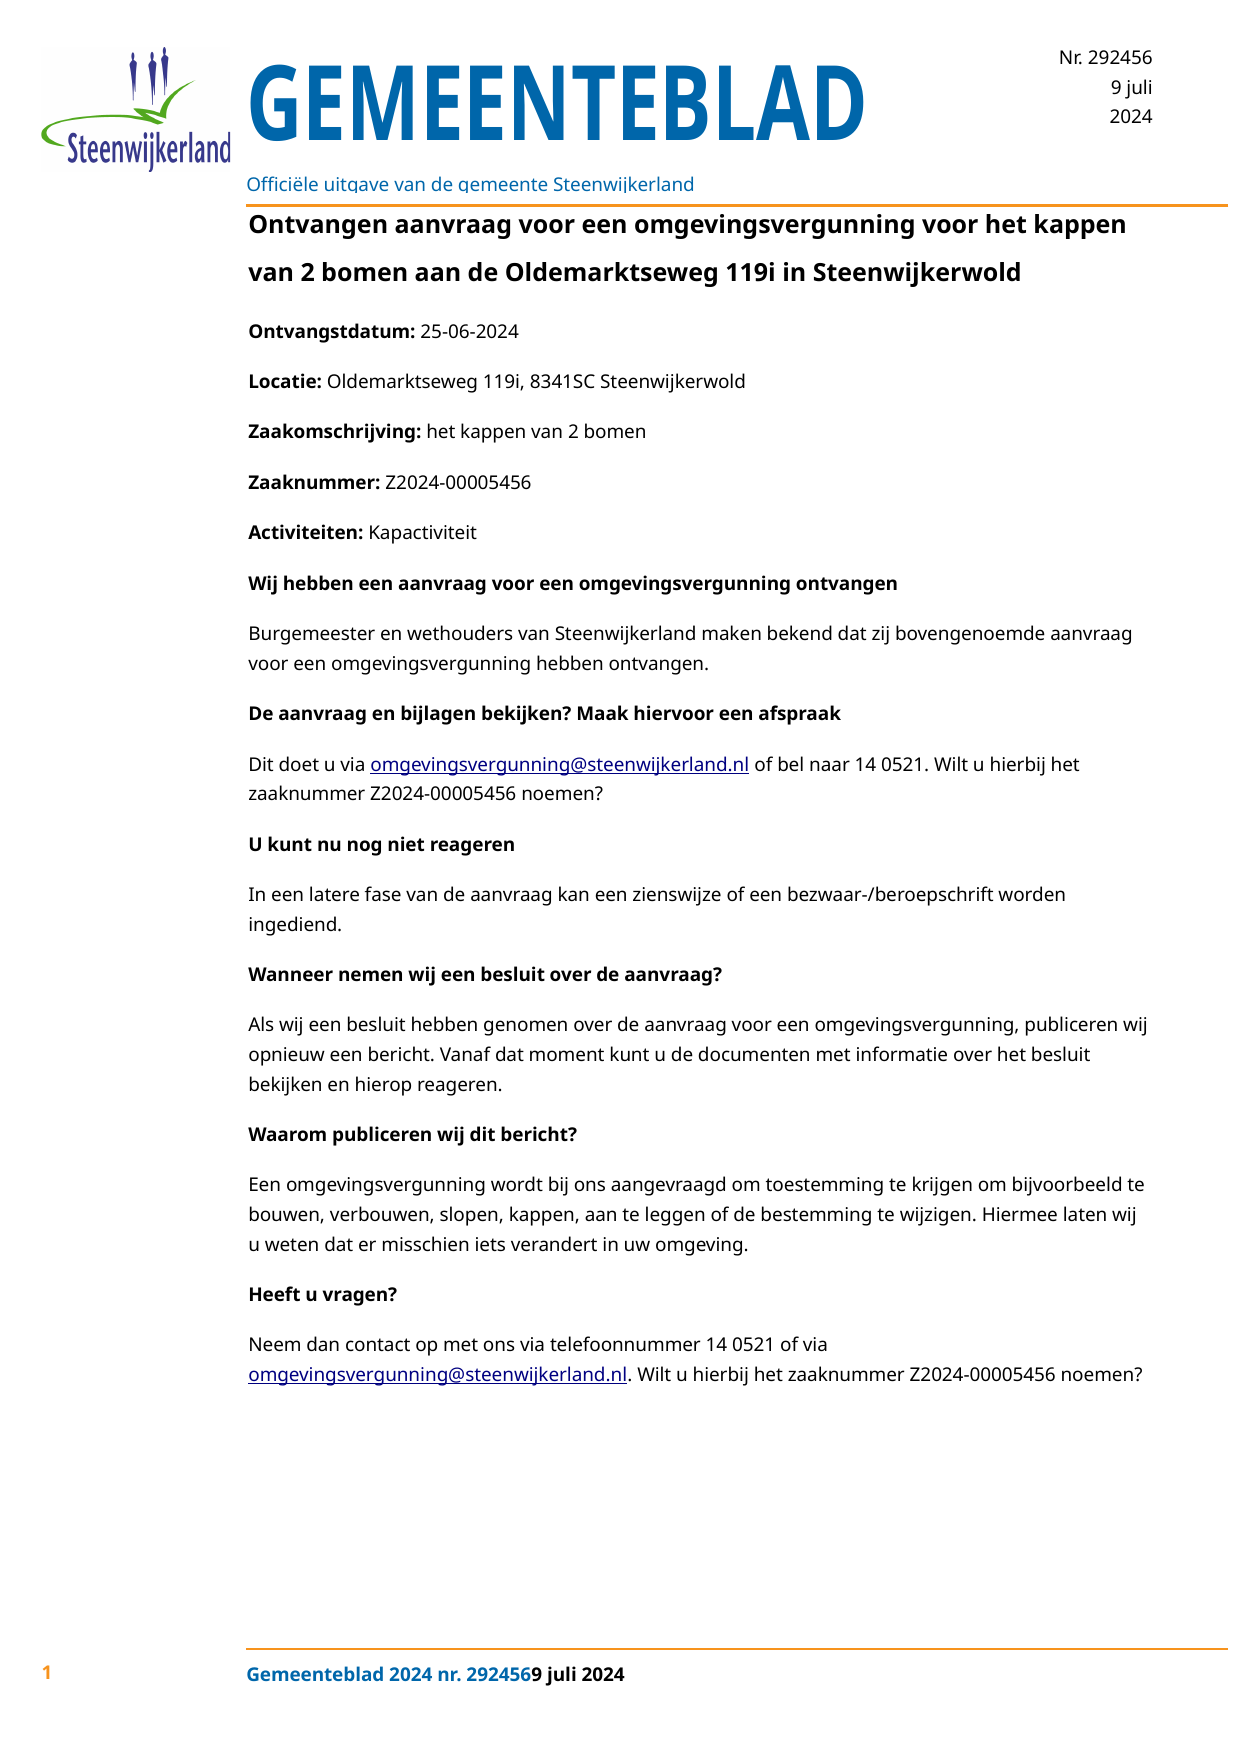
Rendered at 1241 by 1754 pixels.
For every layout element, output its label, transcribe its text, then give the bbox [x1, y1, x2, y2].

text Ontvangen aanvraag voor een omgevingsvergunning voor het kappen van 2 bomen aan de Oldemarktseweg 119i in Steenwijkerwold [248, 207, 1152, 288]
text De aanvraag en bijlagen bekijken? Maak hiervoor een afspraak [248, 700, 1152, 726]
text Burgemeester en wethouders van Steenwijkerland maken bekend dat zij bovengenoemde aanvraag voor een omgevingsvergunning hebben ontvangen. [248, 620, 1152, 676]
text Dit doet u via omgevingsvergunning@steenwijkerland.nl of bel naar 14 0521. Wilt u hierbij het zaaknummer Z2024-00005456 noemen? [248, 751, 1152, 806]
text Locatie: Oldemarktseweg 119i, 8341SC Steenwijkerwold [248, 368, 1152, 394]
text Zaakomschrijving: het kappen van 2 bomen [248, 419, 1152, 444]
text Waarom publiceren wij dit bericht? [248, 1121, 1152, 1147]
text Wij hebben een aanvraag voor een omgevingsvergunning ontvangen [248, 570, 1152, 596]
text Als wij een besluit hebben genomen over de aanvraag voor een omgevingsvergunning, publiceren wij opnieuw een bericht. Vanaf dat moment kunt u de documenten met informatie over het besluit bekijken en hierop reageren. [248, 1012, 1152, 1097]
text Ontvangstdatum: 25-06-2024 [248, 318, 1152, 344]
picture [41, 47, 231, 172]
text Activiteiten: Kapactiviteit [248, 519, 1152, 545]
text Wanneer nemen wij een besluit over de aanvraag? [248, 961, 1152, 987]
text Zaaknummer: Z2024-00005456 [248, 469, 1152, 495]
text Heeft u vragen? [248, 1281, 1152, 1307]
text In een latere fase van de aanvraag kan een zienswijze of een bezwaar-/beroepschrift worden ingediend. [248, 881, 1152, 937]
text Neem dan contact op met ons via telefoonnummer 14 0521 of via omgevingsvergunning@steenwijkerland.nl. Wilt u hierbij het zaaknummer Z2024-00005456 noemen? [248, 1332, 1152, 1387]
text U kunt nu nog niet reageren [248, 831, 1152, 857]
text Een omgevingsvergunning wordt bij ons aangevraagd om toestemming te krijgen om bijvoorbeeld te bouwen, verbouwen, slopen, kappen, aan te leggen of de bestemming te wijzigen. Hiermee laten wij u weten dat er misschien iets verandert in uw omgeving. [248, 1172, 1152, 1257]
